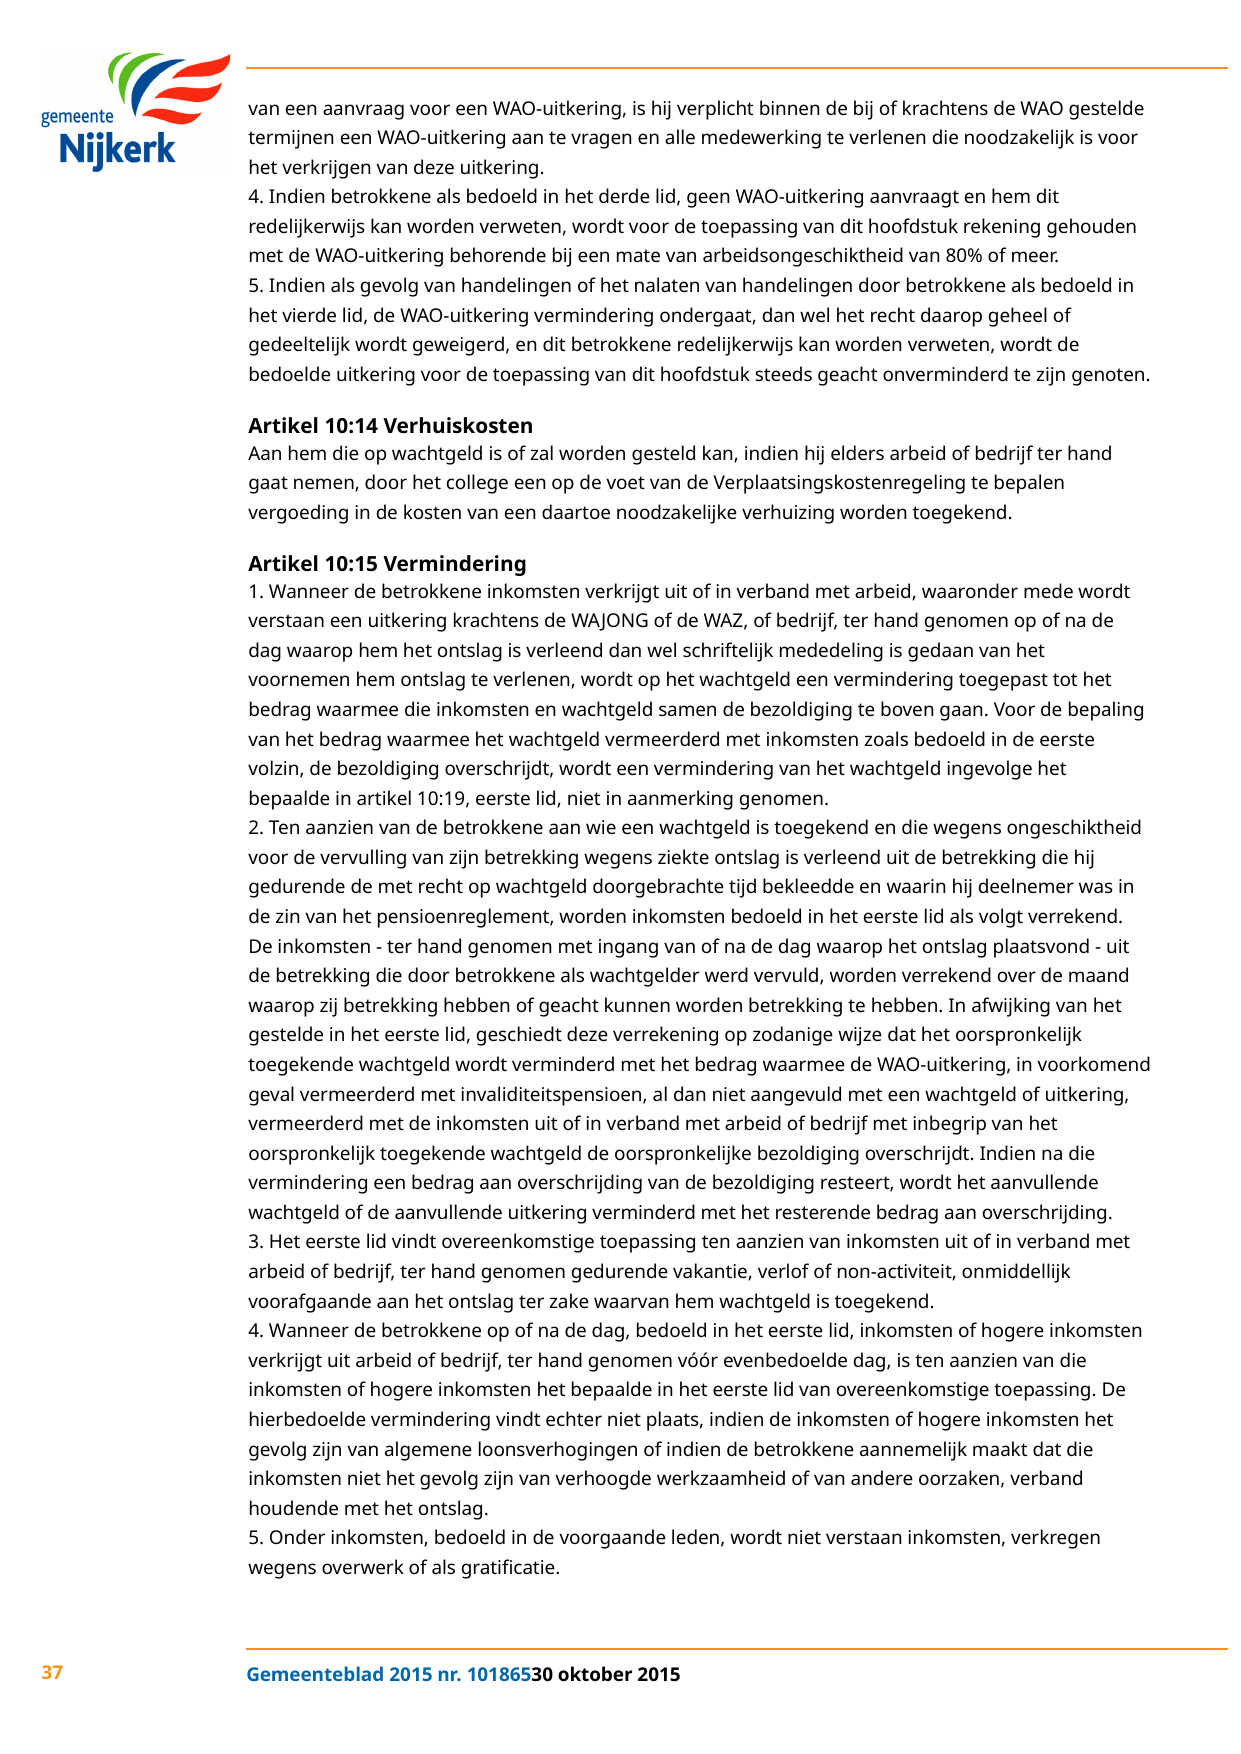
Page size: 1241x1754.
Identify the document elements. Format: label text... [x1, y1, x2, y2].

text Aan hem die op wachtgeld is of zal worden gesteld kan, indien hij elders arbeid of bedrijf ter hand gaat nemen, door het college een op de voet van de Verplaatsingskostenregeling te bepalen vergoeding in de kosten van een daartoe noodzakelijke verhuizing worden toegekend. [248, 440, 1152, 525]
text Artikel 10:14 Verhuiskosten [248, 411, 1152, 440]
text 4. Indien betrokkene als bedoeld in het derde lid, geen WAO-uitkering aanvraagt en hem dit redelijkerwijs kan worden verweten, wordt voor de toepassing van dit hoofdstuk rekening gehouden met de WAO-uitkering behorende bij een mate van arbeidsongeschiktheid van 80% of meer. [248, 183, 1152, 268]
text Artikel 10:15 Vermindering [248, 549, 1152, 578]
picture [41, 47, 231, 172]
text 1. Wanneer de betrokkene inkomsten verkrijgt uit of in verband met arbeid, waaronder mede wordt verstaan een uitkering krachtens de WAJONG of de WAZ, of bedrijf, ter hand genomen op of na de dag waarop hem het ontslag is verleend dan wel schriftelijk mededeling is gedaan van het voornemen hem ontslag te verlenen, wordt op het wachtgeld een vermindering toegepast tot het bedrag waarmee die inkomsten en wachtgeld samen de bezoldiging te boven gaan. Voor de bepaling van het bedrag waarmee het wachtgeld vermeerderd met inkomsten zoals bedoeld in de eerste volzin, de bezoldiging overschrijdt, wordt een vermindering van het wachtgeld ingevolge het bepaalde in artikel 10:19, eerste lid, niet in aanmerking genomen. [248, 578, 1152, 811]
text 4. Wanneer de betrokkene op of na de dag, bedoeld in het eerste lid, inkomsten of hogere inkomsten verkrijgt uit arbeid of bedrijf, ter hand genomen vóór evenbedoelde dag, is ten aanzien van die inkomsten of hogere inkomsten het bepaalde in het eerste lid van overeenkomstige toepassing. De hierbedoelde vermindering vindt echter niet plaats, indien de inkomsten of hogere inkomsten het gevolg zijn van algemene loonsverhogingen of indien de betrokkene aannemelijk maakt dat die inkomsten niet het gevolg zijn van verhoogde werkzaamheid of van andere oorzaken, verband houdende met het ontslag. [248, 1317, 1152, 1521]
text 2. Ten aanzien van de betrokkene aan wie een wachtgeld is toegekend en die wegens ongeschiktheid voor de vervulling van zijn betrekking wegens ziekte ontslag is verleend uit de betrekking die hij gedurende de met recht op wachtgeld doorgebrachte tijd bekleedde en waarin hij deelnemer was in de zin van het pensioenreglement, worden inkomsten bedoeld in het eerste lid als volgt verrekend. De inkomsten - ter hand genomen met ingang van of na de dag waarop het ontslag plaatsvond - uit de betrekking die door betrokkene als wachtgelder werd vervuld, worden verrekend over de maand waarop zij betrekking hebben of geacht kunnen worden betrekking te hebben. In afwijking van het gestelde in het eerste lid, geschiedt deze verrekening op zodanige wijze dat het oorspronkelijk toegekende wachtgeld wordt verminderd met het bedrag waarmee de WAO-uitkering, in voorkomend geval vermeerderd met invaliditeitspensioen, al dan niet aangevuld met een wachtgeld of uitkering, vermeerderd met de inkomsten uit of in verband met arbeid of bedrijf met inbegrip van het oorspronkelijk toegekende wachtgeld de oorspronkelijke bezoldiging overschrijdt. Indien na die vermindering een bedrag aan overschrijding van de bezoldiging resteert, wordt het aanvullende wachtgeld of de aanvullende uitkering verminderd met het resterende bedrag aan overschrijding. [248, 814, 1152, 1225]
text 5. Onder inkomsten, bedoeld in de voorgaande leden, wordt niet verstaan inkomsten, verkregen wegens overwerk of als gratificatie. [248, 1524, 1152, 1580]
text 5. Indien als gevolg van handelingen of het nalaten van handelingen door betrokkene als bedoeld in het vierde lid, de WAO-uitkering vermindering ondergaat, dan wel het recht daarop geheel of gedeeltelijk wordt geweigerd, en dit betrokkene redelijkerwijs kan worden verweten, wordt de bedoelde uitkering voor de toepassing van dit hoofdstuk steeds geacht onverminderd te zijn genoten. [248, 272, 1152, 387]
text 3. Het eerste lid vindt overeenkomstige toepassing ten aanzien van inkomsten uit of in verband met arbeid of bedrijf, ter hand genomen gedurende vakantie, verlof of non-activiteit, onmiddellijk voorafgaande aan het ontslag ter zake waarvan hem wachtgeld is toegekend. [248, 1229, 1152, 1314]
text van een aanvraag voor een WAO-uitkering, is hij verplicht binnen de bij of krachtens de WAO gestelde termijnen een WAO-uitkering aan te vragen en alle medewerking te verlenen die noodzakelijk is voor het verkrijgen van deze uitkering. [248, 95, 1152, 180]
